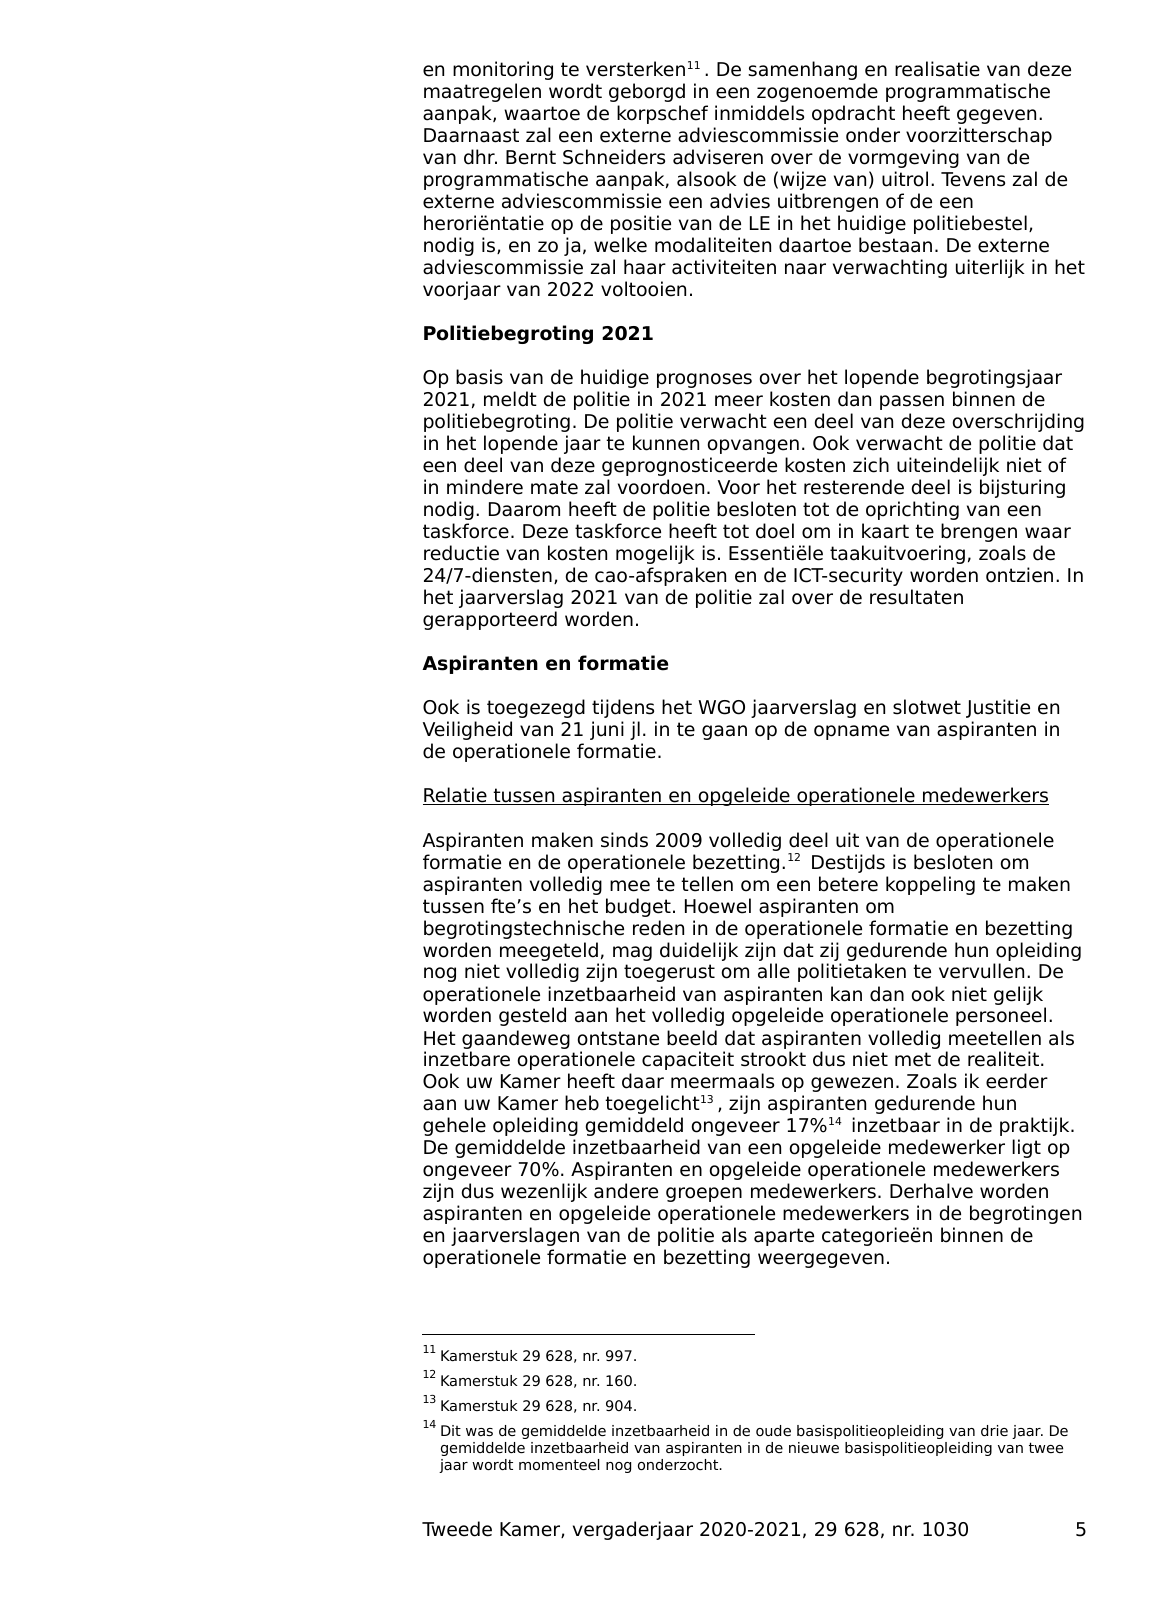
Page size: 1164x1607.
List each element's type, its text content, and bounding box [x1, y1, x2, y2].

text en monitoring te versterken. De samenhang en realisatie van deze maatregelen wordt geborgd in een zogenoemde programmatische aanpak, waartoe de korpschef inmiddels opdracht heeft gegeven. Daarnaast zal een externe adviescommissie onder voorzitterschap van dhr. Bernt Schneiders adviseren over de vormgeving van de programmatische aanpak, alsook de (wijze van) uitrol. Tevens zal de externe adviescommissie een advies uitbrengen of de een heroriëntatie op de positie van de LE in het huidige politiebestel, nodig is, en zo ja, welke modaliteiten daartoe bestaan. De externe adviescommissie zal haar activiteiten naar verwachting uiterlijk in het voorjaar van 2022 voltooien. [422, 59, 1087, 301]
text Kamerstuk 29 628, nr. 160. [422, 1368, 1087, 1391]
text Dit was de gemiddelde inzetbaarheid in de oude basispolitieopleiding van drie jaar. De gemiddelde inzetbaarheid van aspiranten in de nieuwe basispolitieopleiding van twee jaar wordt momenteel nog onderzocht. [422, 1418, 1087, 1474]
text Kamerstuk 29 628, nr. 997. [422, 1343, 1087, 1366]
text Op basis van de huidige prognoses over het lopende begrotingsjaar 2021, meldt de politie in 2021 meer kosten dan passen binnen de politiebegroting. De politie verwacht een deel van deze overschrijding in het lopende jaar te kunnen opvangen. Ook verwacht de politie dat een deel van deze geprognosticeerde kosten zich uiteindelijk niet of in mindere mate zal voordoen. Voor het resterende deel is bijsturing nodig. Daarom heeft de politie besloten tot de oprichting van een taskforce. Deze taskforce heeft tot doel om in kaart te brengen waar reductie van kosten mogelijk is. Essentiële taakuitvoering, zoals de 24/7-diensten, de cao-afspraken en de ICT-security worden ontzien. In het jaarverslag 2021 van de politie zal over de resultaten gerapporteerd worden. [422, 367, 1087, 631]
text Ook is toegezegd tijdens het WGO jaarverslag en slotwet Justitie en Veiligheid van 21 juni jl. in te gaan op de opname van aspiranten in de operationele formatie. [422, 697, 1087, 763]
subtitle Aspiranten en formatie [422, 653, 1087, 675]
subtitle Relatie tussen aspiranten en opgeleide operationele medewerkers [422, 785, 1087, 807]
text Kamerstuk 29 628, nr. 904. [422, 1393, 1087, 1416]
subtitle Politiebegroting 2021 [422, 323, 1087, 345]
text Aspiranten maken sinds 2009 volledig deel uit van de operationele formatie en de operationele bezetting. Destijds is besloten om aspiranten volledig mee te tellen om een betere koppeling te maken tussen fte’s en het budget. Hoewel aspiranten om begrotingstechnische reden in de operationele formatie en bezetting worden meegeteld, mag duidelijk zijn dat zij gedurende hun opleiding nog niet volledig zijn toegerust om alle politietaken te vervullen. De operationele inzetbaarheid van aspiranten kan dan ook niet gelijk worden gesteld aan het volledig opgeleide operationele personeel. Het gaandeweg ontstane beeld dat aspiranten volledig meetellen als inzetbare operationele capaciteit strookt dus niet met de realiteit. Ook uw Kamer heeft daar meermaals op gewezen. Zoals ik eerder aan uw Kamer heb toegelicht, zijn aspiranten gedurende hun gehele opleiding gemiddeld ongeveer 17% inzetbaar in de praktijk. De gemiddelde inzetbaarheid van een opgeleide medewerker ligt op ongeveer 70%. Aspiranten en opgeleide operationele medewerkers zijn dus wezenlijk andere groepen medewerkers. Derhalve worden aspiranten en opgeleide operationele medewerkers in de begrotingen en jaarverslagen van de politie als aparte categorieën binnen de operationele formatie en bezetting weergegeven. [422, 829, 1087, 1269]
